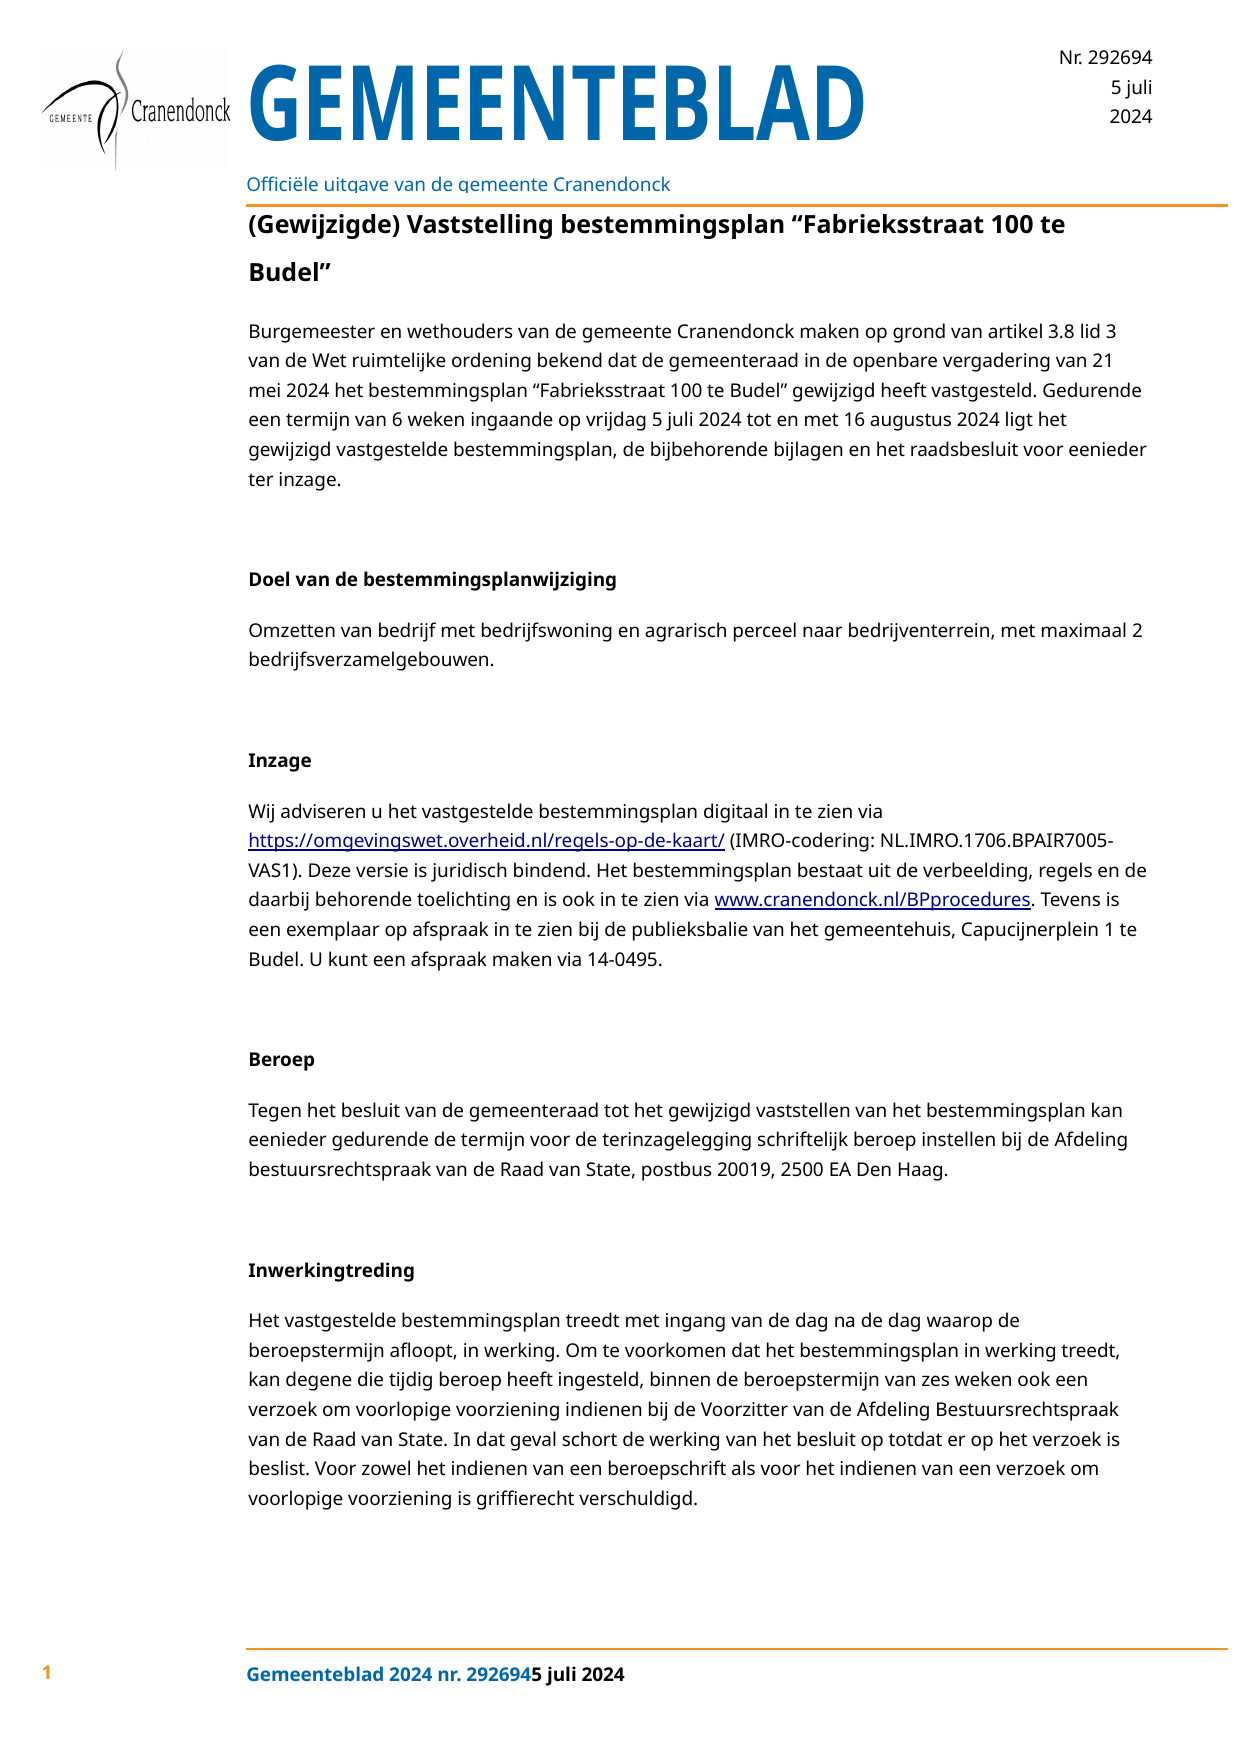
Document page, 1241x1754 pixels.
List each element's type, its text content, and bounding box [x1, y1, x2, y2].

text Burgemeester en wethouders van de gemeente Cranendonck maken op grond van artikel 3.8 lid 3 van de Wet ruimtelijke ordening bekend dat de gemeenteraad in de openbare vergadering van 21 mei 2024 het bestemmingsplan “Fabrieksstraat 100 te Budel” gewijzigd heeft vastgesteld. Gedurende een termijn van 6 weken ingaande op vrijdag 5 juli 2024 tot en met 16 augustus 2024 ligt het gewijzigd vastgestelde bestemmingsplan, de bijbehorende bijlagen en het raadsbesluit voor eenieder ter inzage. [248, 318, 1152, 492]
text Het vastgestelde bestemmingsplan treedt met ingang van de dag na de dag waarop de beroepstermijn afloopt, in werking. Om te voorkomen dat het bestemmingsplan in werking treedt, kan degene die tijdig beroep heeft ingesteld, binnen de beroepstermijn van zes weken ook een verzoek om voorlopige voorziening indienen bij de Voorzitter van de Afdeling Bestuursrechtspraak van de Raad van State. In dat geval schort de werking van het besluit op totdat er op het verzoek is beslist. Voor zowel het indienen van een beroepschrift als voor het indienen van een verzoek om voorlopige voorziening is griffierecht verschuldigd. [248, 1307, 1152, 1511]
text (Gewijzigde) Vaststelling bestemmingsplan “Fabrieksstraat 100 te Budel” [248, 207, 1152, 288]
text Beroep [248, 1047, 1152, 1072]
text Tegen het besluit van de gemeenteraad tot het gewijzigd vaststellen van het bestemmingsplan kan eenieder gedurende de termijn voor de terinzagelegging schriftelijk beroep instellen bij de Afdeling bestuursrechtspraak van de Raad van State, postbus 20019, 2500 EA Den Haag. [248, 1097, 1152, 1182]
text Omzetten van bedrijf met bedrijfswoning en agrarisch perceel naar bedrijventerrein, met maximaal 2 bedrijfsverzamelgebouwen. [248, 617, 1152, 672]
text Wij adviseren u het vastgestelde bestemmingsplan digitaal in te zien via https://omgevingswet.overheid.nl/regels-op-de-kaart/ (IMRO-codering: NL.IMRO.1706.BPAIR7005-VAS1). Deze versie is juridisch bindend. Het bestemmingsplan bestaat uit de verbeelding, regels en de daarbij behorende toelichting en is ook in te zien via www.cranendonck.nl/BPprocedures. Tevens is een exemplaar op afspraak in te zien bij de publieksbalie van het gemeentehuis, Capucijnerplein 1 te Budel. U kunt een afspraak maken via 14-0495. [248, 798, 1152, 972]
text Inzage [248, 747, 1152, 773]
text Doel van de bestemmingsplanwijziging [248, 567, 1152, 592]
text Inwerkingtreding [248, 1257, 1152, 1283]
picture [41, 47, 231, 172]
